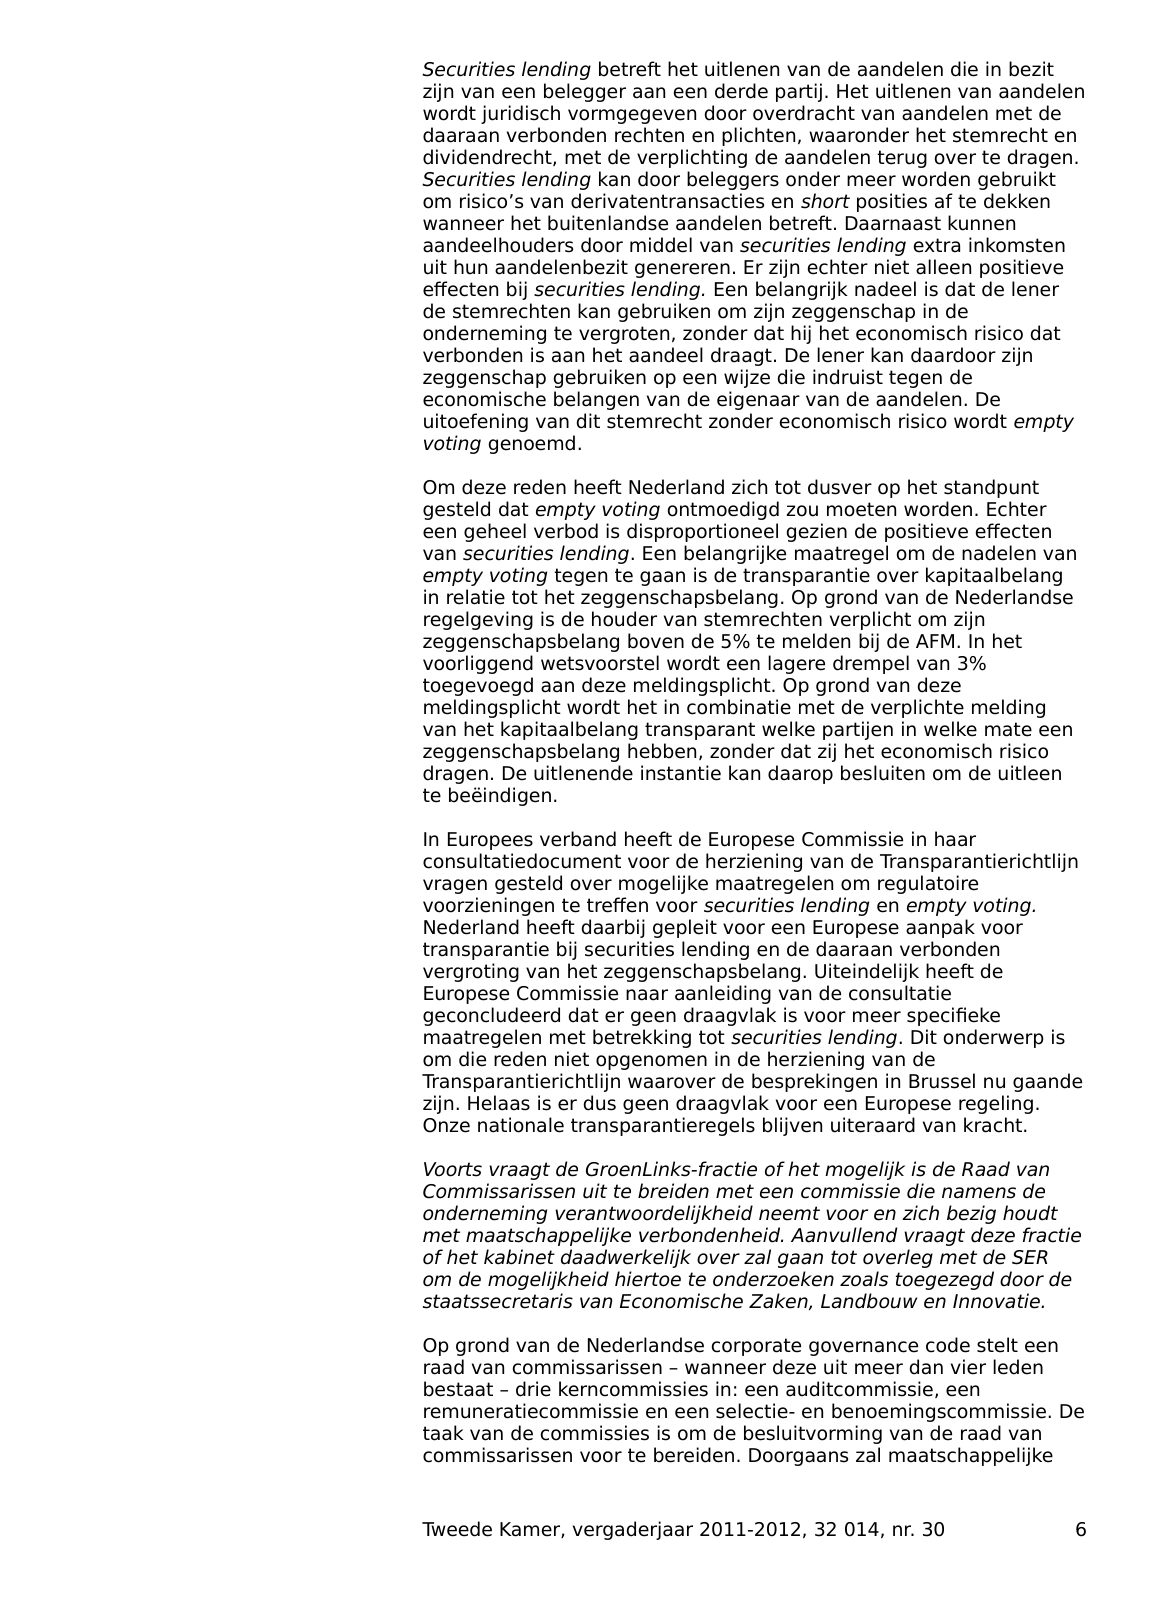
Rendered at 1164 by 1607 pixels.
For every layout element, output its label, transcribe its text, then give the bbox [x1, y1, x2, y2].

text Securities lending betreft het uitlenen van de aandelen die in bezit zijn van een belegger aan een derde partij. Het uitlenen van aandelen wordt juridisch vormgegeven door overdracht van aandelen met de daaraan verbonden rechten en plichten, waaronder het stemrecht en dividendrecht, met de verplichting de aandelen terug over te dragen. Securities lending kan door beleggers onder meer worden gebruikt om risico’s van derivatentransacties en short posities af te dekken wanneer het buitenlandse aandelen betreft. Daarnaast kunnen aandeelhouders door middel van securities lending extra inkomsten uit hun aandelenbezit genereren. Er zijn echter niet alleen positieve effecten bij securities lending. Een belangrijk nadeel is dat de lener de stemrechten kan gebruiken om zijn zeggenschap in de onderneming te vergroten, zonder dat hij het economisch risico dat verbonden is aan het aandeel draagt. De lener kan daardoor zijn zeggenschap gebruiken op een wijze die indruist tegen de economische belangen van de eigenaar van de aandelen. De uitoefening van dit stemrecht zonder economisch risico wordt empty voting genoemd. [422, 59, 1087, 455]
text Voorts vraagt de GroenLinks-fractie of het mogelijk is de Raad van Commissarissen uit te breiden met een commissie die namens de onderneming verantwoordelijkheid neemt voor en zich bezig houdt met maatschappelijke verbondenheid. Aanvullend vraagt deze fractie of het kabinet daadwerkelijk over zal gaan tot overleg met de SER om de mogelijkheid hiertoe te onderzoeken zoals toegezegd door de staatssecretaris van Economische Zaken, Landbouw en Innovatie. [422, 1159, 1087, 1312]
text Op grond van de Nederlandse corporate governance code stelt een raad van commissarissen – wanneer deze uit meer dan vier leden bestaat – drie kerncommissies in: een auditcommissie, een remuneratiecommissie en een selectie- en benoemingscommissie. De taak van de commissies is om de besluitvorming van de raad van commissarissen voor te bereiden. Doorgaans zal maatschappelijke [422, 1335, 1087, 1467]
text Om deze reden heeft Nederland zich tot dusver op het standpunt gesteld dat empty voting ontmoedigd zou moeten worden. Echter een geheel verbod is disproportioneel gezien de positieve effecten van securities lending. Een belangrijke maatregel om de nadelen van empty voting tegen te gaan is de transparantie over kapitaalbelang in relatie tot het zeggenschapsbelang. Op grond van de Nederlandse regelgeving is de houder van stemrechten verplicht om zijn zeggenschapsbelang boven de 5% te melden bij de AFM. In het voorliggend wetsvoorstel wordt een lagere drempel van 3% toegevoegd aan deze meldingsplicht. Op grond van deze meldingsplicht wordt het in combinatie met de verplichte melding van het kapitaalbelang transparant welke partijen in welke mate een zeggenschapsbelang hebben, zonder dat zij het economisch risico dragen. De uitlenende instantie kan daarop besluiten om de uitleen te beëindigen. [422, 477, 1087, 807]
text In Europees verband heeft de Europese Commissie in haar consultatiedocument voor de herziening van de Transparantierichtlijn vragen gesteld over mogelijke maatregelen om regulatoire voorzieningen te treffen voor securities lending en empty voting. Nederland heeft daarbij gepleit voor een Europese aanpak voor transparantie bij securities lending en de daaraan verbonden vergroting van het zeggenschapsbelang. Uiteindelijk heeft de Europese Commissie naar aanleiding van de consultatie geconcludeerd dat er geen draagvlak is voor meer specifieke maatregelen met betrekking tot securities lending. Dit onderwerp is om die reden niet opgenomen in de herziening van de Transparantierichtlijn waarover de besprekingen in Brussel nu gaande zijn. Helaas is er dus geen draagvlak voor een Europese regeling. Onze nationale transparantieregels blijven uiteraard van kracht. [422, 829, 1087, 1136]
